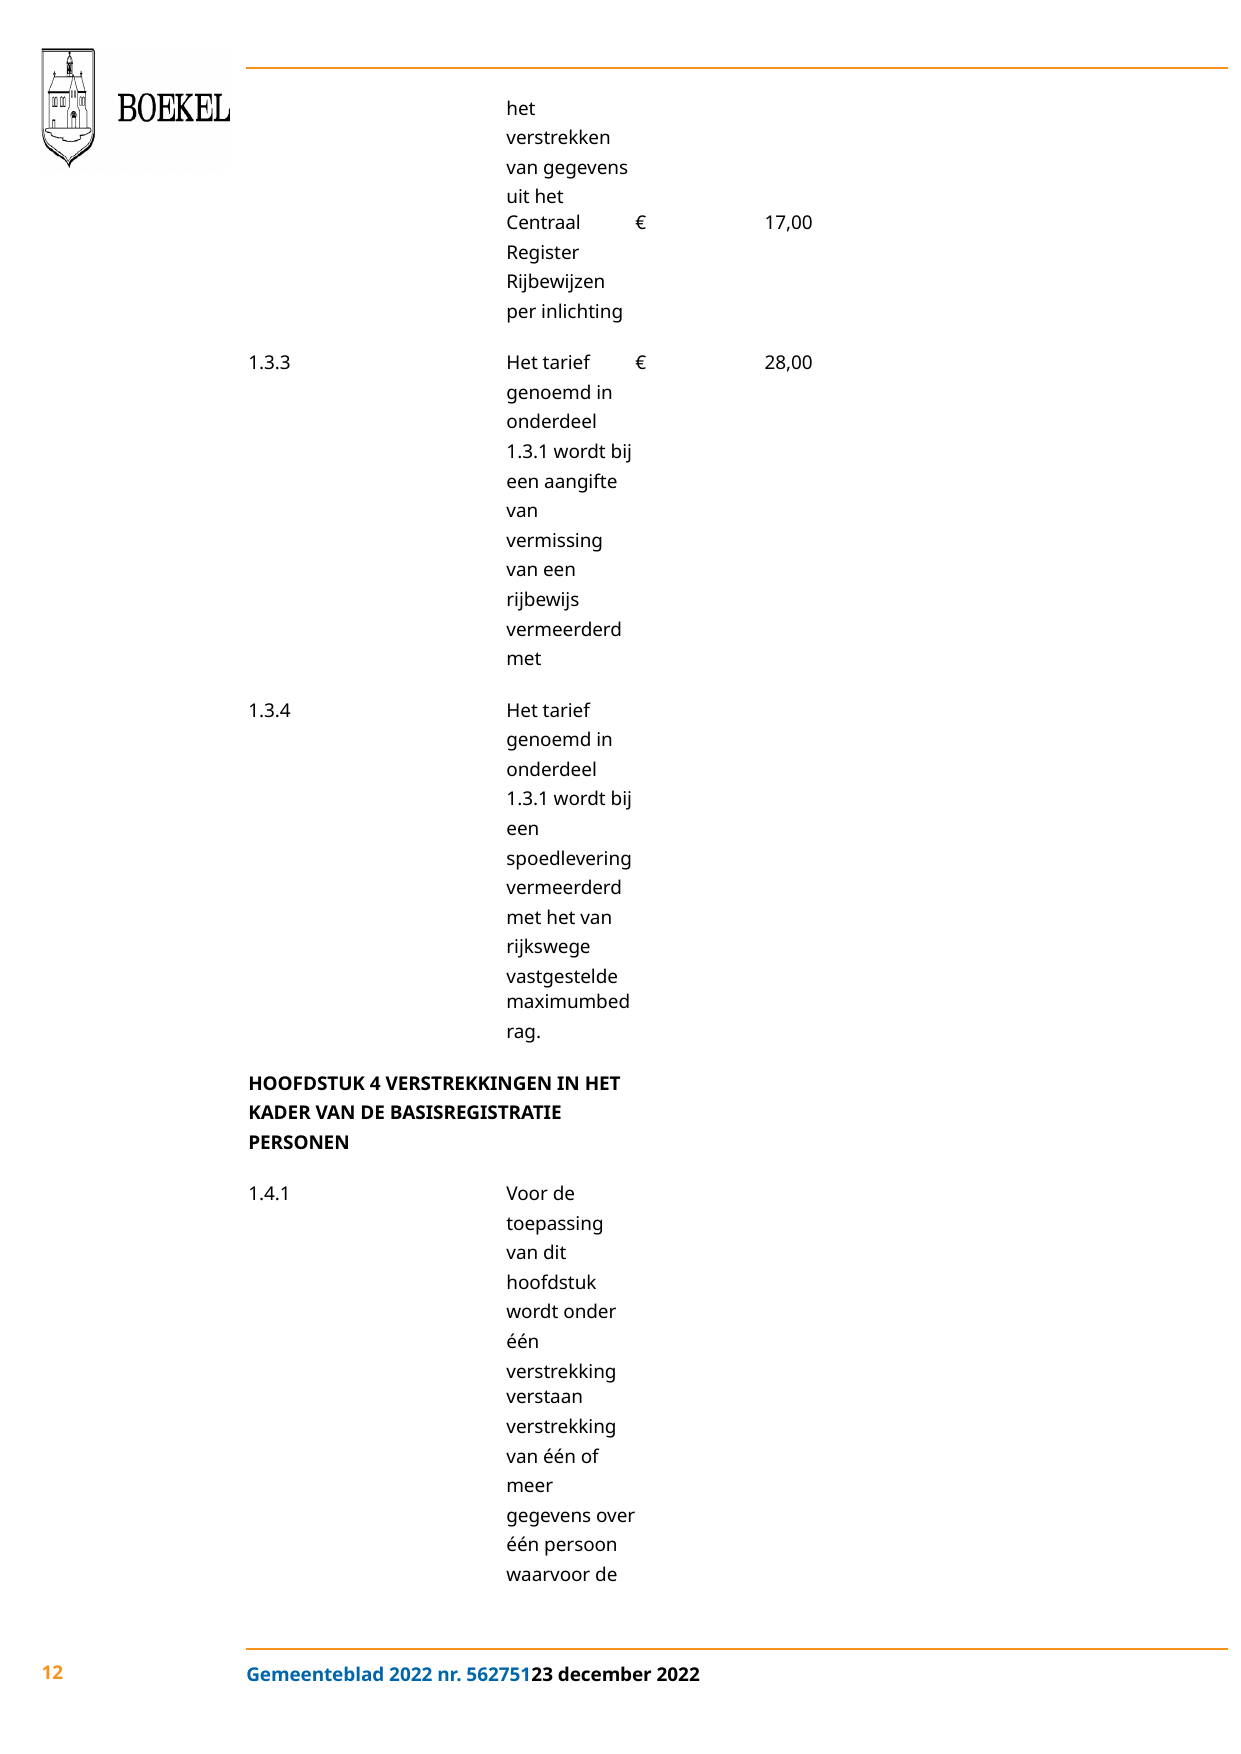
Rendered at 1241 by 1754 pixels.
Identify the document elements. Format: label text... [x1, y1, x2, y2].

table_cell [635, 697, 764, 989]
table_cell [764, 1044, 1022, 1070]
table_cell Het tarief genoemd in onderdeel 1.3.1 wordt bij een spoedlevering vermeerderd met het van rijkswege vastgestelde [506, 697, 635, 989]
table_cell [635, 1180, 764, 1384]
table_cell [506, 671, 635, 697]
picture [41, 47, 231, 172]
table_cell [248, 324, 506, 349]
table_cell [635, 671, 764, 697]
table_cell Centraal Register Rijbewijzen per inlichting [506, 209, 635, 324]
table_cell [248, 671, 506, 697]
table_cell [248, 1155, 506, 1180]
table_cell [506, 1155, 635, 1180]
table_cell [764, 95, 1022, 209]
table_cell € [635, 209, 764, 324]
table_cell [764, 697, 1022, 989]
table_cell [248, 1384, 506, 1587]
table_cell [635, 1070, 764, 1155]
table_cell [764, 671, 1022, 697]
table_cell HOOFDSTUK 4 VERSTREKKINGEN IN HET KADER VAN DE BASISREGISTRATIE PERSONEN [248, 1070, 635, 1155]
table_cell [764, 1180, 1022, 1384]
table_cell het verstrekken van gegevens uit het [506, 95, 635, 209]
table_cell [764, 989, 1022, 1044]
table_cell [635, 324, 764, 349]
table_cell [764, 1155, 1022, 1180]
table_cell Voor de toepassing van dit hoofdstuk wordt onder één verstrekking [506, 1180, 635, 1384]
table_cell [764, 324, 1022, 349]
table_cell [506, 1044, 635, 1070]
table_cell [764, 1070, 1022, 1155]
table_cell verstaan verstrekking van één of meer gegevens over één persoon waarvoor de [506, 1384, 635, 1587]
table_cell 1.3.4 [248, 697, 506, 989]
table_cell [248, 209, 506, 324]
table_cell Het tarief genoemd in onderdeel 1.3.1 wordt bij een aangifte van vermissing van een rijbewijs vermeerderd met [506, 350, 635, 671]
table_cell 17,00 [764, 209, 1022, 324]
table_cell 28,00 [764, 350, 1022, 671]
table_cell maximumbedrag. [506, 989, 635, 1044]
table_cell [635, 1384, 764, 1587]
table_cell [635, 989, 764, 1044]
table_cell [506, 324, 635, 349]
table_cell [764, 1384, 1022, 1587]
table_cell [248, 1044, 506, 1070]
table_cell [635, 1044, 764, 1070]
table_cell [635, 1155, 764, 1180]
table_cell 1.4.1 [248, 1180, 506, 1384]
table_cell [248, 95, 506, 209]
table_cell € [635, 350, 764, 671]
table_cell [248, 989, 506, 1044]
table_cell [635, 95, 764, 209]
table_cell 1.3.3 [248, 350, 506, 671]
